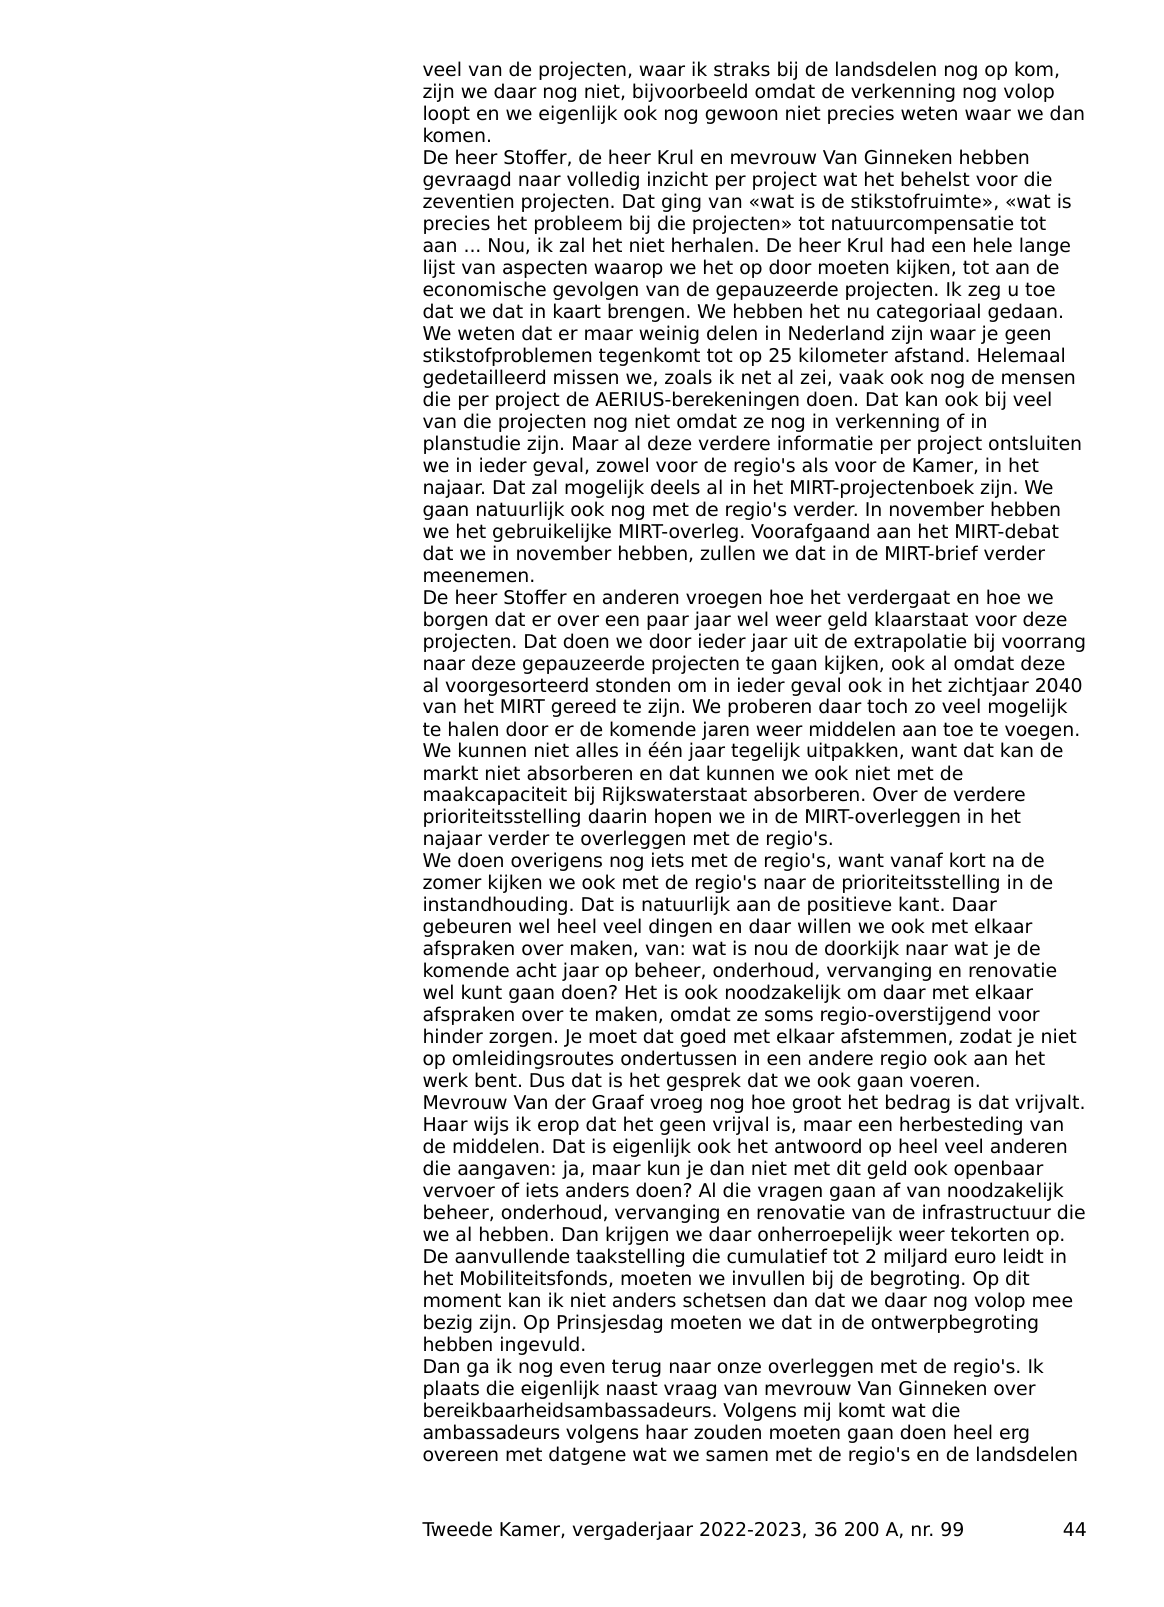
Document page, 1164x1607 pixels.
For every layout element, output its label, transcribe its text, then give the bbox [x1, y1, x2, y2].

text Dan ga ik nog even terug naar onze overleggen met de regio's. Ik plaats die eigenlijk naast vraag van mevrouw Van Ginneken over bereikbaarheidsambassadeurs. Volgens mij komt wat die ambassadeurs volgens haar zouden moeten gaan doen heel erg overeen met datgene wat we samen met de regio's en de landsdelen [422, 1356, 1087, 1466]
text De heer Stoffer, de heer Krul en mevrouw Van Ginneken hebben gevraagd naar volledig inzicht per project wat het behelst voor die zeventien projecten. Dat ging van «wat is de stikstofruimte», «wat is precies het probleem bij die projecten» tot natuurcompensatie tot aan ... Nou, ik zal het niet herhalen. De heer Krul had een hele lange lijst van aspecten waarop we het op door moeten kijken, tot aan de economische gevolgen van de gepauzeerde projecten. Ik zeg u toe dat we dat in kaart brengen. We hebben het nu categoriaal gedaan. We weten dat er maar weinig delen in Nederland zijn waar je geen stikstofproblemen tegenkomt tot op 25 kilometer afstand. Helemaal gedetailleerd missen we, zoals ik net al zei, vaak ook nog de mensen die per project de AERIUS-berekeningen doen. Dat kan ook bij veel van die projecten nog niet omdat ze nog in verkenning of in planstudie zijn. Maar al deze verdere informatie per project ontsluiten we in ieder geval, zowel voor de regio's als voor de Kamer, in het najaar. Dat zal mogelijk deels al in het MIRT-projectenboek zijn. We gaan natuurlijk ook nog met de regio's verder. In november hebben we het gebruikelijke MIRT-overleg. Voorafgaand aan het MIRT-debat dat we in november hebben, zullen we dat in de MIRT-brief verder meenemen. [422, 147, 1087, 587]
text veel van de projecten, waar ik straks bij de landsdelen nog op kom, zijn we daar nog niet, bijvoorbeeld omdat de verkenning nog volop loopt en we eigenlijk ook nog gewoon niet precies weten waar we dan komen. [422, 59, 1087, 147]
text We doen overigens nog iets met de regio's, want vanaf kort na de zomer kijken we ook met de regio's naar de prioriteitsstelling in de instandhouding. Dat is natuurlijk aan de positieve kant. Daar gebeuren wel heel veel dingen en daar willen we ook met elkaar afspraken over maken, van: wat is nou de doorkijk naar wat je de komende acht jaar op beheer, onderhoud, vervanging en renovatie wel kunt gaan doen? Het is ook noodzakelijk om daar met elkaar afspraken over te maken, omdat ze soms regio-overstijgend voor hinder zorgen. Je moet dat goed met elkaar afstemmen, zodat je niet op omleidingsroutes ondertussen in een andere regio ook aan het werk bent. Dus dat is het gesprek dat we ook gaan voeren. [422, 850, 1087, 1092]
text Mevrouw Van der Graaf vroeg nog hoe groot het bedrag is dat vrijvalt. Haar wijs ik erop dat het geen vrijval is, maar een herbesteding van de middelen. Dat is eigenlijk ook het antwoord op heel veel anderen die aangaven: ja, maar kun je dan niet met dit geld ook openbaar vervoer of iets anders doen? Al die vragen gaan af van noodzakelijk beheer, onderhoud, vervanging en renovatie van de infrastructuur die we al hebben. Dan krijgen we daar onherroepelijk weer tekorten op. [422, 1092, 1087, 1246]
text De heer Stoffer en anderen vroegen hoe het verdergaat en hoe we borgen dat er over een paar jaar wel weer geld klaarstaat voor deze projecten. Dat doen we door ieder jaar uit de extrapolatie bij voorrang naar deze gepauzeerde projecten te gaan kijken, ook al omdat deze al voorgesorteerd stonden om in ieder geval ook in het zichtjaar 2040 van het MIRT gereed te zijn. We proberen daar toch zo veel mogelijk te halen door er de komende jaren weer middelen aan toe te voegen. We kunnen niet alles in één jaar tegelijk uitpakken, want dat kan de markt niet absorberen en dat kunnen we ook niet met de maakcapaciteit bij Rijkswaterstaat absorberen. Over de verdere prioriteitsstelling daarin hopen we in de MIRT-overleggen in het najaar verder te overleggen met de regio's. [422, 587, 1087, 850]
text De aanvullende taakstelling die cumulatief tot 2 miljard euro leidt in het Mobiliteitsfonds, moeten we invullen bij de begroting. Op dit moment kan ik niet anders schetsen dan dat we daar nog volop mee bezig zijn. Op Prinsjesdag moeten we dat in de ontwerpbegroting hebben ingevuld. [422, 1246, 1087, 1356]
